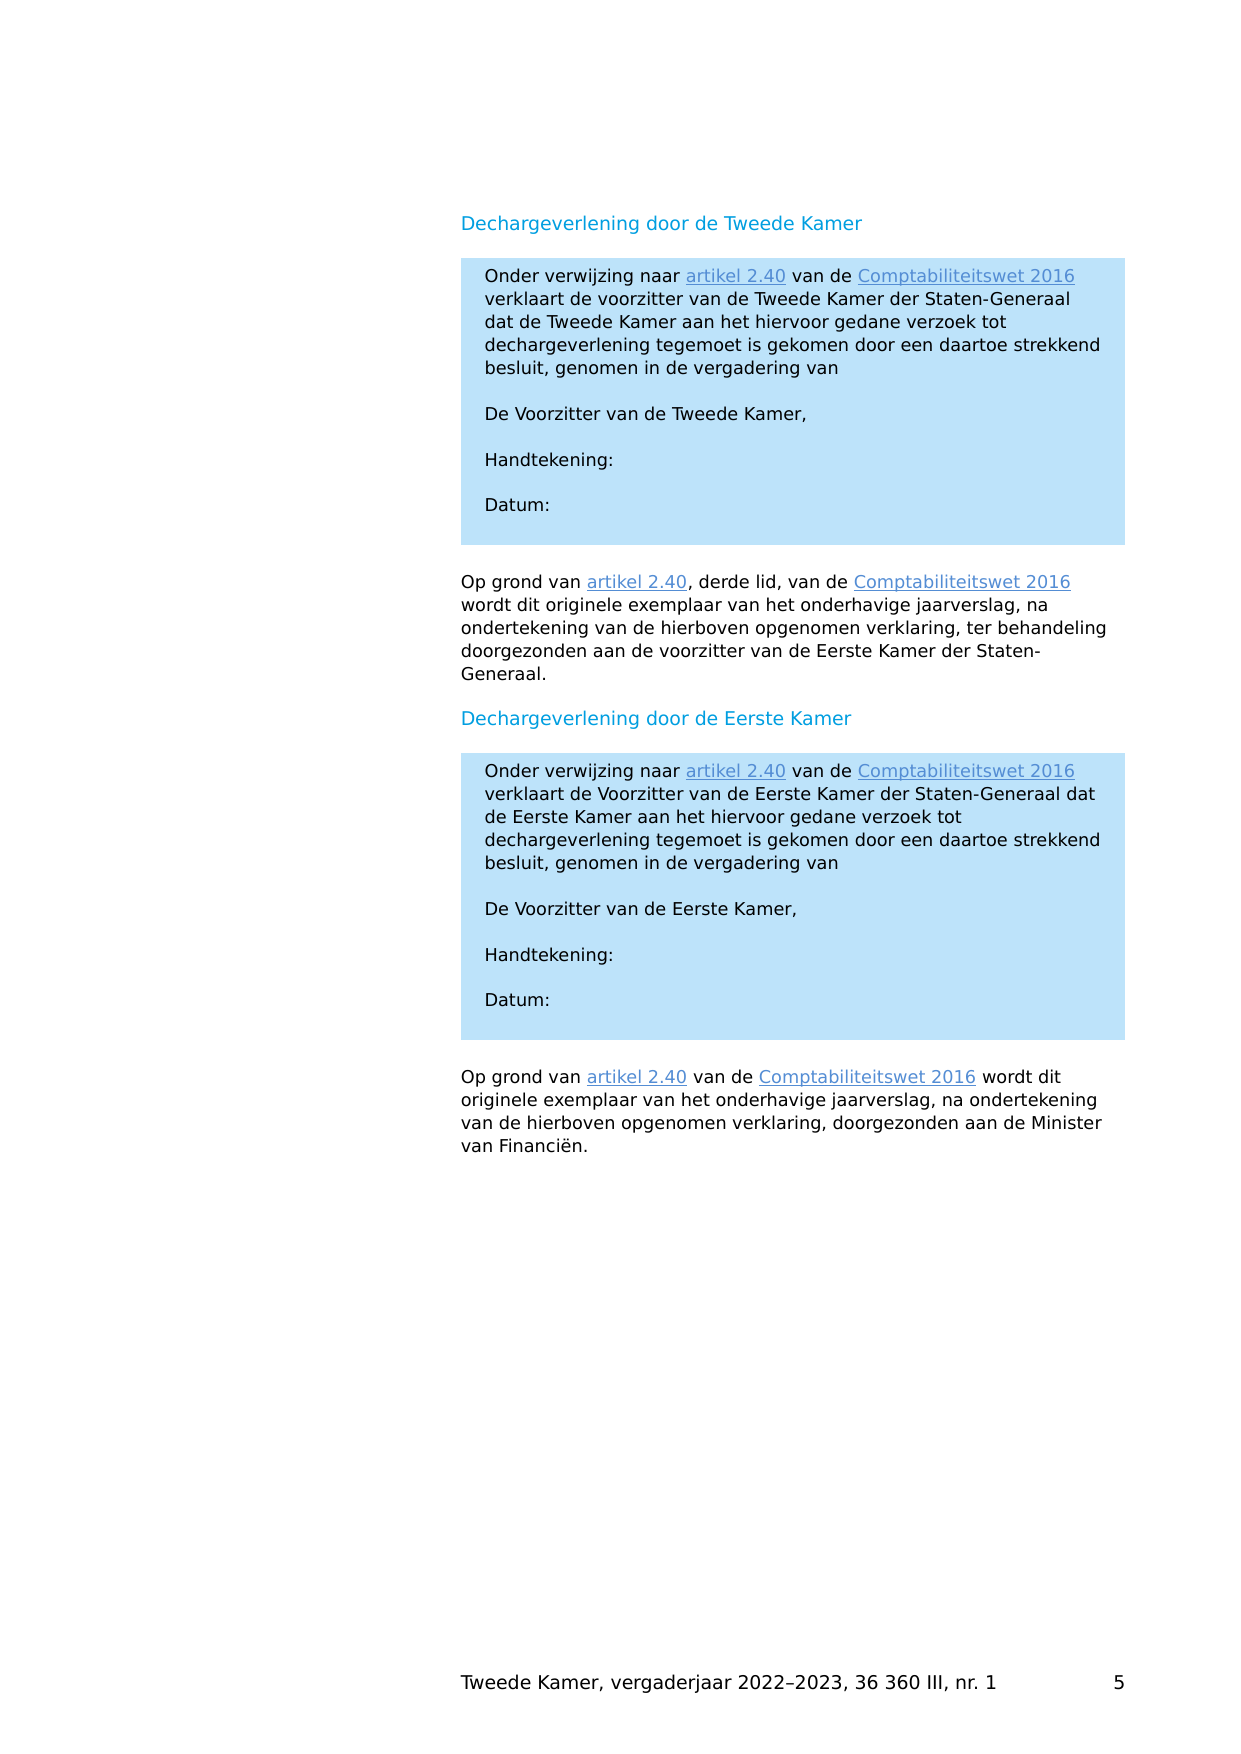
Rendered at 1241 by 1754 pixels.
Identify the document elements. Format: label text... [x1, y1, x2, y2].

table_header Onder verwijzing naar artikel 2.40 van de Comptabiliteitswet 2016 verklaart de Voorzitter van de Eerste Kamer der Staten-Generaal dat de Eerste Kamer aan het hiervoor gedane verzoek tot dechargeverlening tegemoet is gekomen door een daartoe strekkend besluit, genomen in de vergadering van De Voorzitter van de Eerste Kamer, Handtekening: Datum: [461, 753, 1125, 1040]
title Dechargeverlening door de Eerste Kamer [461, 708, 1125, 730]
title Dechargeverlening door de Tweede Kamer [461, 213, 1125, 235]
table_header Onder verwijzing naar artikel 2.40 van de Comptabiliteitswet 2016 verklaart de voorzitter van de Tweede Kamer der Staten-Generaal dat de Tweede Kamer aan het hiervoor gedane verzoek tot dechargeverlening tegemoet is gekomen door een daartoe strekkend besluit, genomen in de vergadering van De Voorzitter van de Tweede Kamer, Handtekening: Datum: [461, 258, 1125, 545]
text Op grond van artikel 2.40 van de Comptabiliteitswet 2016 wordt dit originele exemplaar van het onderhavige jaarverslag, na ondertekening van de hierboven opgenomen verklaring, doorgezonden aan de Minister van Financiën. [461, 1065, 1125, 1157]
text Op grond van artikel 2.40, derde lid, van de Comptabiliteitswet 2016 wordt dit originele exemplaar van het onderhavige jaarverslag, na ondertekening van de hierboven opgenomen verklaring, ter behandeling doorgezonden aan de voorzitter van de Eerste Kamer der Staten-Generaal. [461, 570, 1125, 685]
